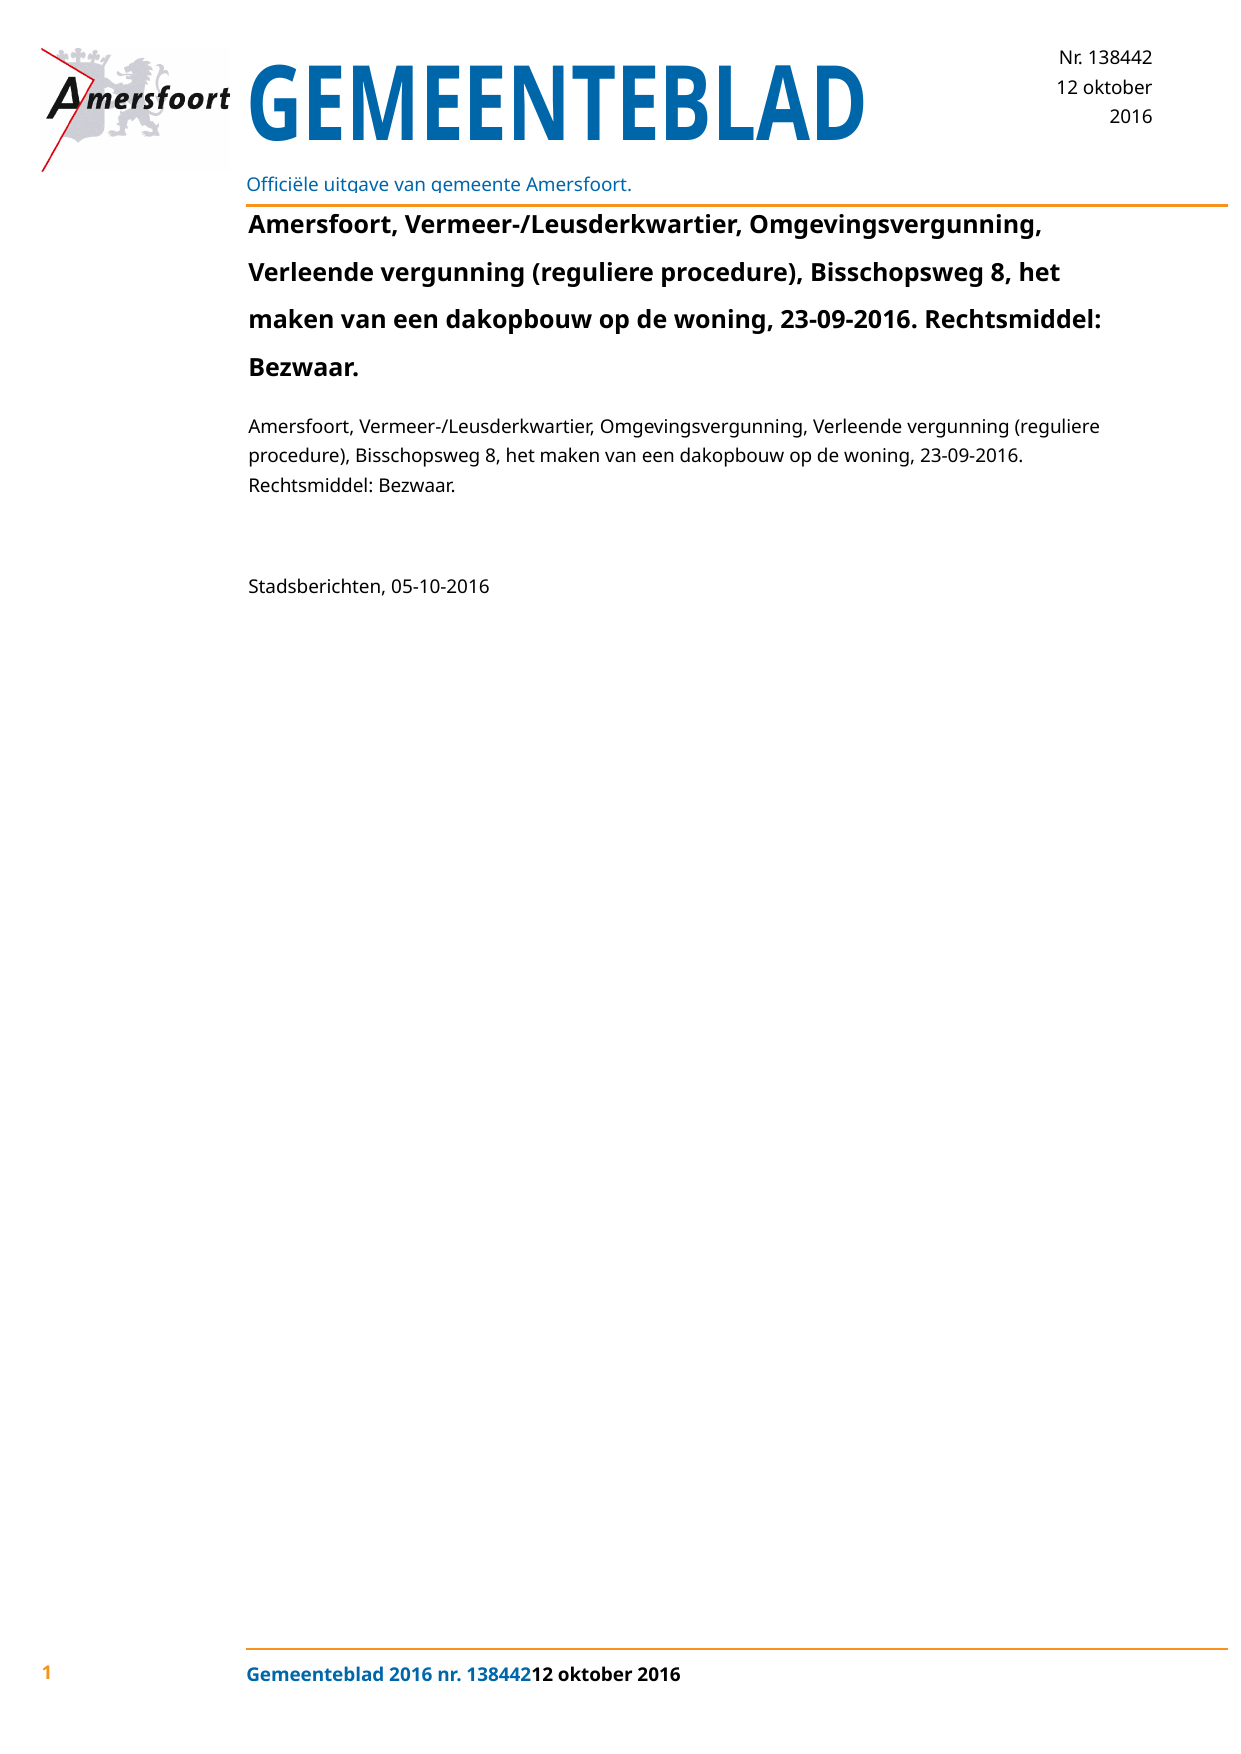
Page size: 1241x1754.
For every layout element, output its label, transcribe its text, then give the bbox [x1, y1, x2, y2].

picture [41, 47, 231, 172]
text Stadsberichten, 05-10-2016 [248, 573, 1152, 599]
text Amersfoort, Vermeer-/Leusderkwartier, Omgevingsvergunning, Verleende vergunning (reguliere procedure), Bisschopsweg 8, het maken van een dakopbouw op de woning, 23-09-2016. Rechtsmiddel: Bezwaar. [248, 413, 1152, 498]
text Amersfoort, Vermeer-/Leusderkwartier, Omgevingsvergunning, Verleende vergunning (reguliere procedure), Bisschopsweg 8, het maken van een dakopbouw op de woning, 23-09-2016. Rechtsmiddel: Bezwaar. [248, 207, 1152, 384]
